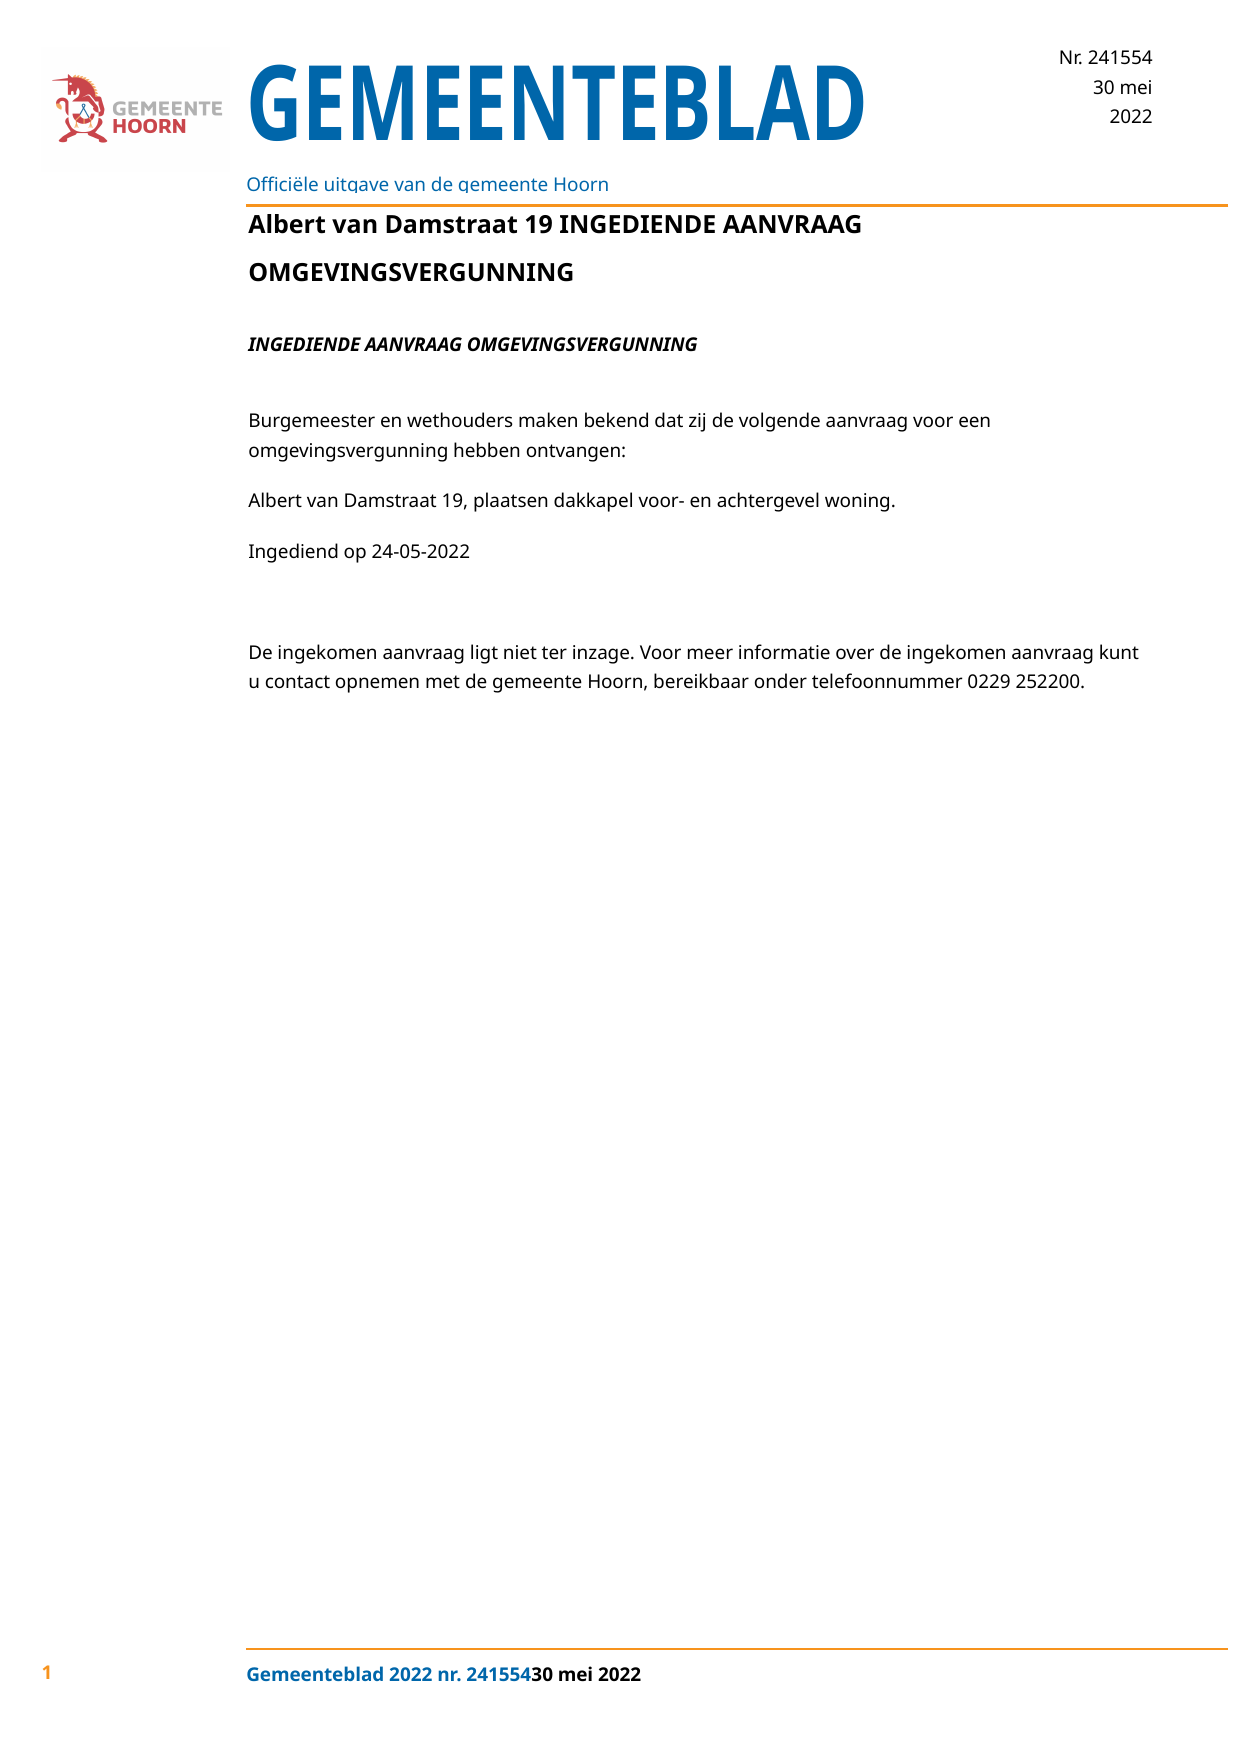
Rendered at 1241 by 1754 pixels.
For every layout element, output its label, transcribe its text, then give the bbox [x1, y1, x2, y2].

text Ingediend op 24-05-2022 [248, 538, 1152, 564]
text De ingekomen aanvraag ligt niet ter inzage. Voor meer informatie over de ingekomen aanvraag kunt u contact opnemen met de gemeente Hoorn, bereikbaar onder telefoonnummer 0229 252200. [248, 639, 1152, 694]
picture [41, 47, 231, 172]
text Albert van Damstraat 19 INGEDIENDE AANVRAAG OMGEVINGSVERGUNNING [248, 207, 1152, 288]
text Albert van Damstraat 19, plaatsen dakkapel voor- en achtergevel woning. [248, 488, 1152, 513]
text Burgemeester en wethouders maken bekend dat zij de volgende aanvraag voor een omgevingsvergunning hebben ontvangen: [248, 408, 1152, 463]
text INGEDIENDE AANVRAAG OMGEVINGSVERGUNNING [248, 331, 1152, 357]
